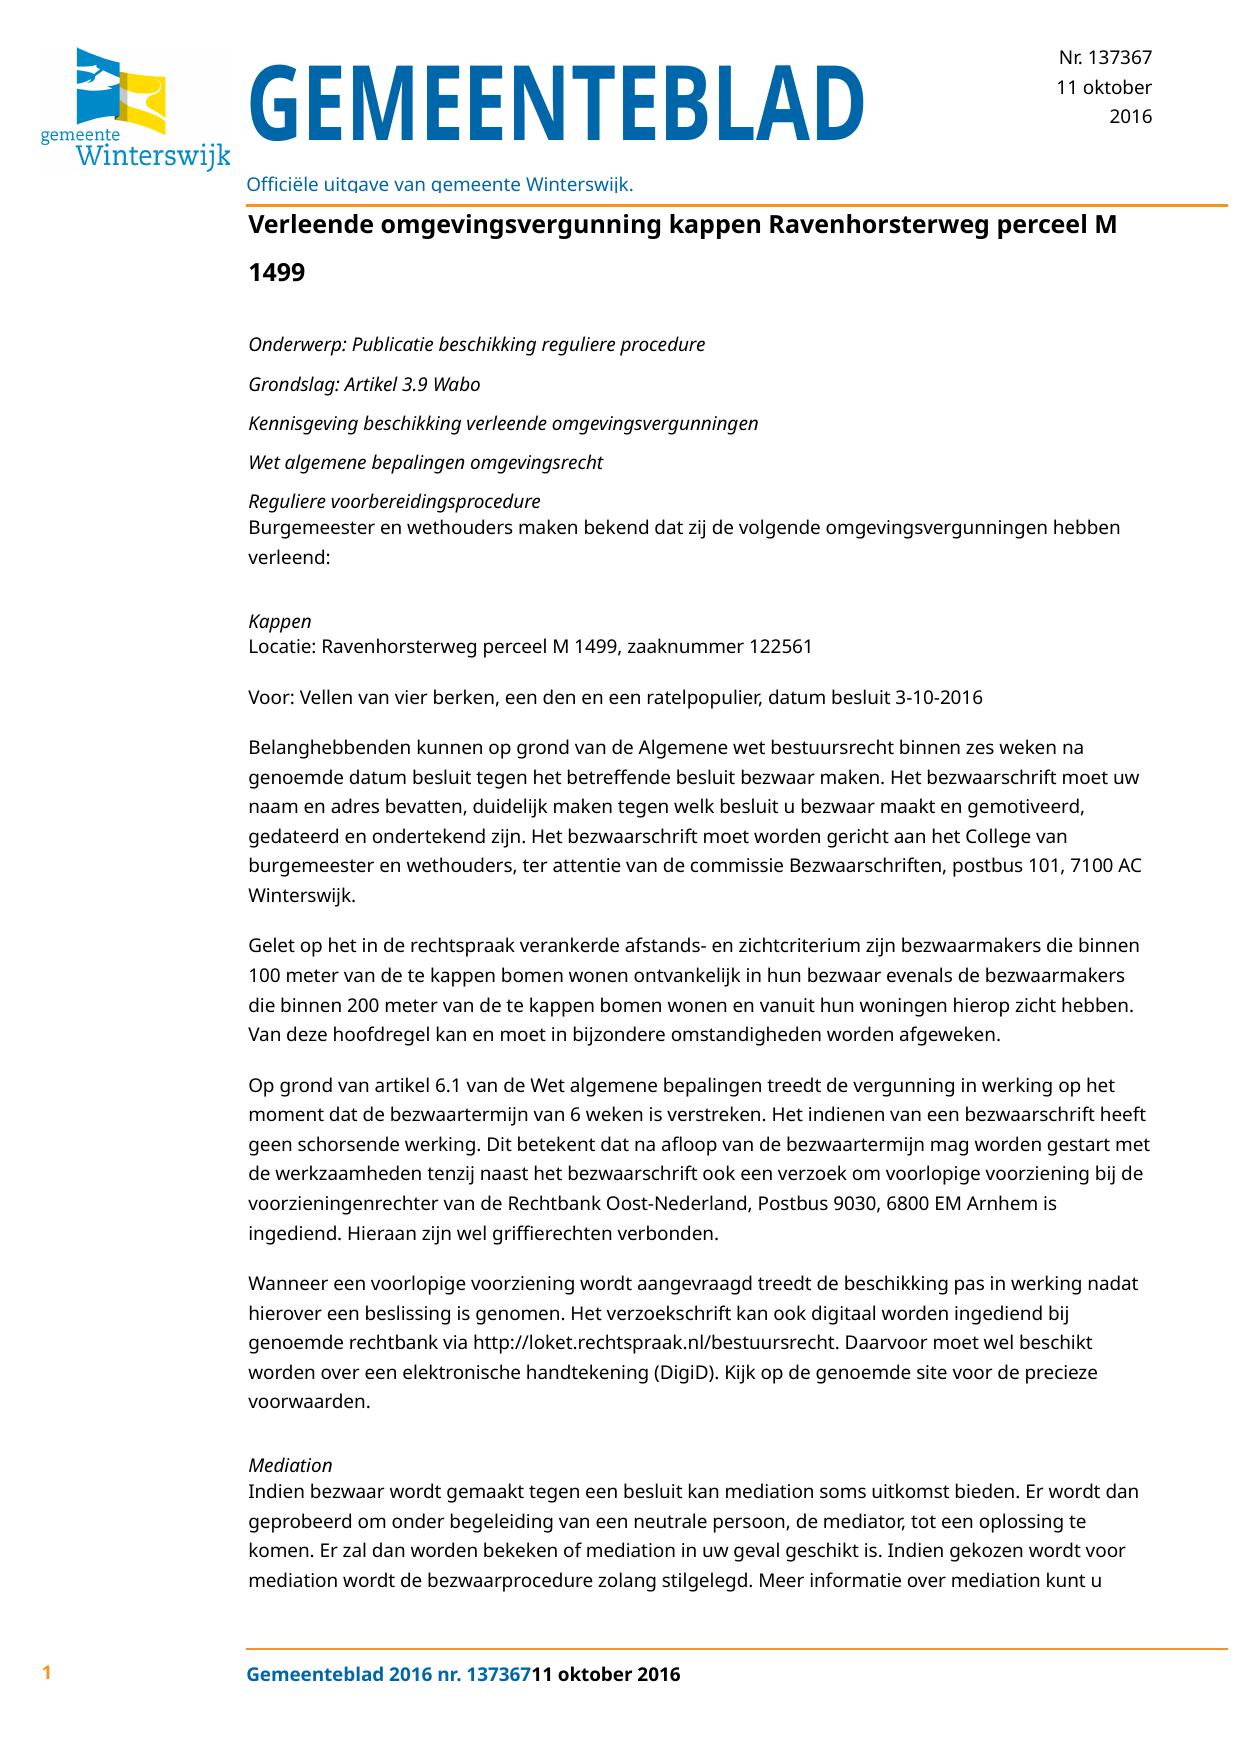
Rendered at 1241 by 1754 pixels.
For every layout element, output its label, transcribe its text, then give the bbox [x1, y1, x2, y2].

text Indien bezwaar wordt gemaakt tegen een besluit kan mediation soms uitkomst bieden. Er wordt dan geprobeerd om onder begeleiding van een neutrale persoon, de mediator, tot een oplossing te komen. Er zal dan worden bekeken of mediation in uw geval geschikt is. Indien gekozen wordt voor mediation wordt de bezwaarprocedure zolang stilgelegd. Meer informatie over mediation kunt u [248, 1478, 1152, 1593]
text Grondslag: Artikel 3.9 Wabo [248, 371, 1152, 396]
text Mediation [248, 1452, 1152, 1478]
text Wet algemene bepalingen omgevingsrecht [248, 449, 1152, 475]
text Reguliere voorbereidingsprocedure [248, 488, 1152, 514]
text Verleende omgevingsvergunning kappen Ravenhorsterweg perceel M 1499 [248, 207, 1152, 288]
text Belanghebbenden kunnen op grond van de Algemene wet bestuursrecht binnen zes weken na genoemde datum besluit tegen het betreffende besluit bezwaar maken. Het bezwaarschrift moet uw naam en adres bevatten, duidelijk maken tegen welk besluit u bezwaar maakt en gemotiveerd, gedateerd en ondertekend zijn. Het bezwaarschrift moet worden gericht aan het College van burgemeester en wethouders, ter attentie van de commissie Bezwaarschriften, postbus 101, 7100 AC Winterswijk. [248, 734, 1152, 908]
text Onderwerp: Publicatie beschikking reguliere procedure [248, 331, 1152, 357]
text Voor: Vellen van vier berken, een den en een ratelpopulier, datum besluit 3-10-2016 [248, 684, 1152, 710]
text Gelet op het in de rechtspraak verankerde afstands- en zichtcriterium zijn bezwaarmakers die binnen 100 meter van de te kappen bomen wonen ontvankelijk in hun bezwaar evenals de bezwaarmakers die binnen 200 meter van de te kappen bomen wonen en vanuit hun woningen hierop zicht hebben. Van deze hoofdregel kan en moet in bijzondere omstandigheden worden afgeweken. [248, 933, 1152, 1047]
picture [225, 153, 231, 162]
text Kennisgeving beschikking verleende omgevingsvergunningen [248, 410, 1152, 436]
text Kappen [248, 608, 1152, 633]
picture [41, 47, 231, 172]
text Op grond van artikel 6.1 van de Wet algemene bepalingen treedt de vergunning in werking op het moment dat de bezwaartermijn van 6 weken is verstreken. Het indienen van een bezwaarschrift heeft geen schorsende werking. Dit betekent dat na afloop van de bezwaartermijn mag worden gestart met de werkzaamheden tenzij naast het bezwaarschrift ook een verzoek om voorlopige voorziening bij de voorzieningenrechter van de Rechtbank Oost-Nederland, Postbus 9030, 6800 EM Arnhem is ingediend. Hieraan zijn wel griffierechten verbonden. [248, 1072, 1152, 1246]
text Burgemeester en wethouders maken bekend dat zij de volgende omgevingsvergunningen hebben verleend: [248, 514, 1152, 569]
text Wanneer een voorlopige voorziening wordt aangevraagd treedt de beschikking pas in werking nadat hierover een beslissing is genomen. Het verzoekschrift kan ook digitaal worden ingediend bij genoemde rechtbank via http://loket.rechtspraak.nl/bestuursrecht. Daarvoor moet wel beschikt worden over een elektronische handtekening (DigiD). Kijk op de genoemde site voor de precieze voorwaarden. [248, 1270, 1152, 1414]
text Locatie: Ravenhorsterweg perceel M 1499, zaaknummer 122561 [248, 633, 1152, 659]
